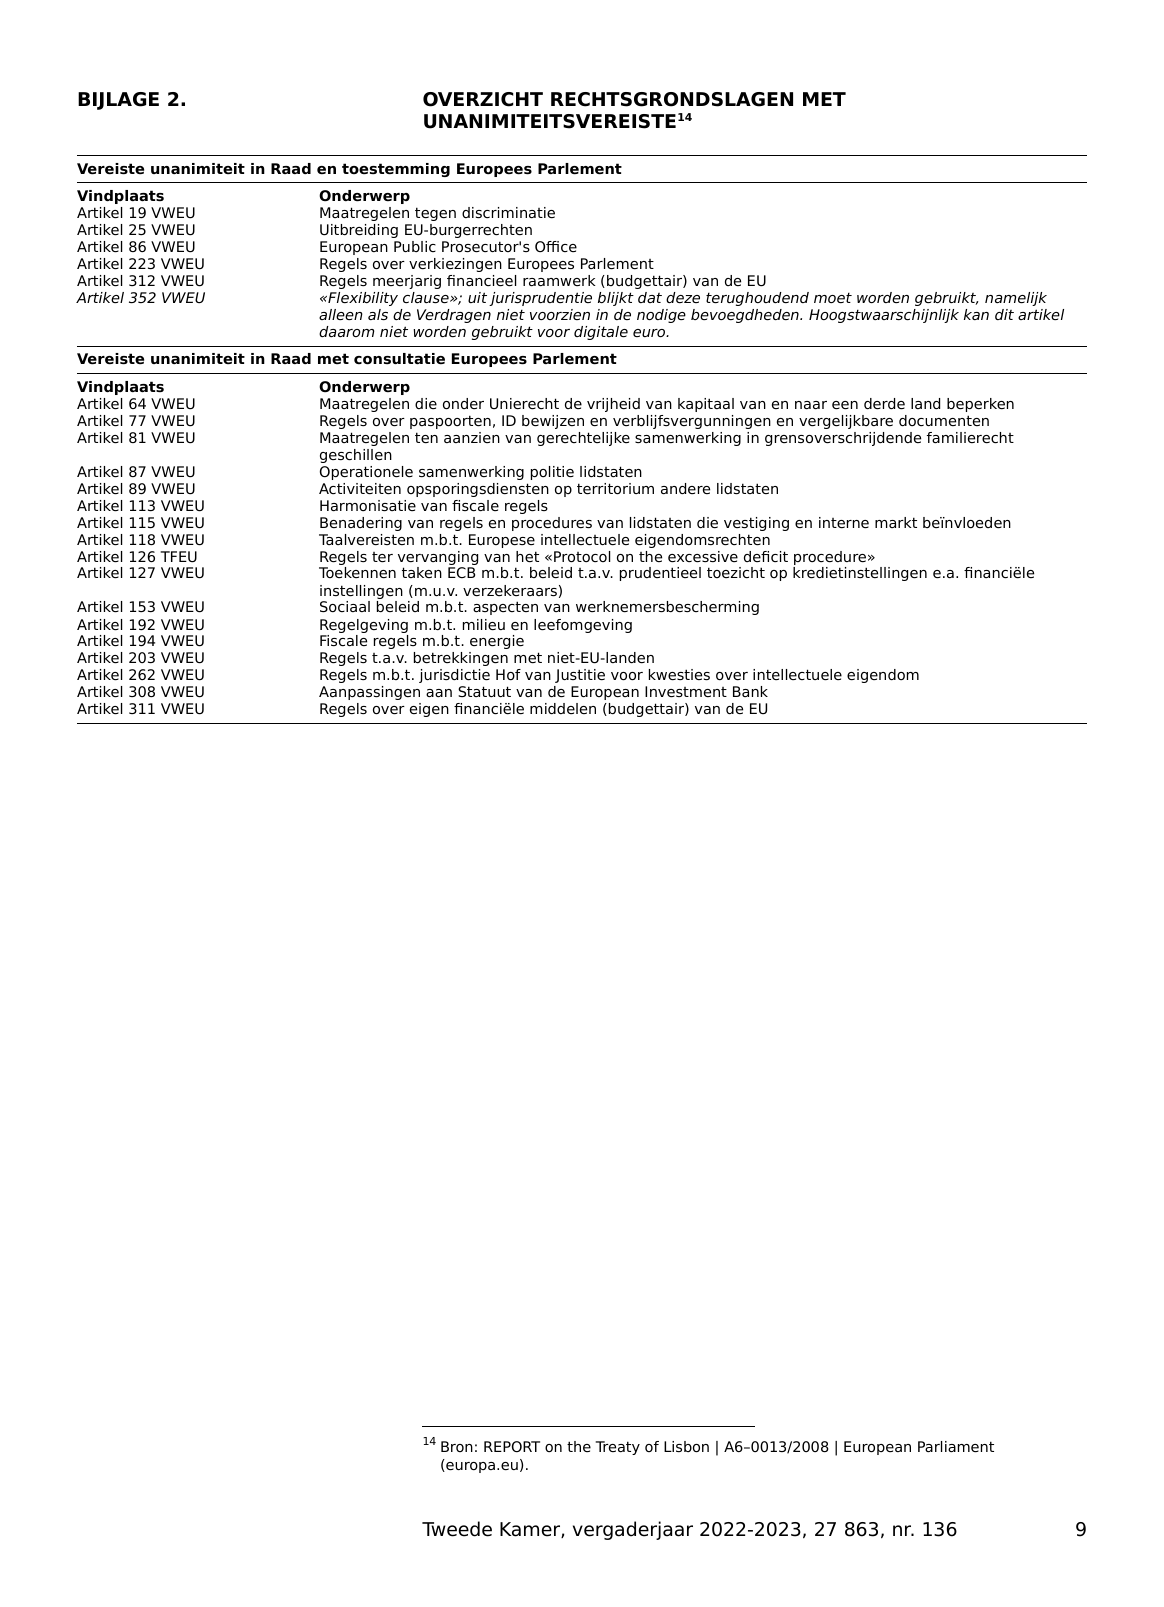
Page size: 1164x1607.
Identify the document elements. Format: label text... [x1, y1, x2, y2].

table_cell Artikel 153 VWEU [77, 599, 313, 616]
table_cell Maatregelen tegen discriminatie [313, 205, 1087, 222]
table_cell «Flexibility clause»; uit jurisprudentie blijkt dat deze terughoudend moet worden gebruikt, namelijk alleen als de Verdragen niet voorzien in de nodige bevoegdheden. Hoogstwaarschijnlijk kan dit artikel daarom niet worden gebruikt voor digitale euro. [313, 290, 1087, 346]
table_cell Regels ter vervanging van het «Protocol on the excessive deficit procedure» [313, 549, 1087, 565]
table_cell Artikel 118 VWEU [77, 531, 313, 548]
table_cell Regels over verkiezingen Europees Parlement [313, 256, 1087, 273]
table_cell Artikel 87 VWEU [77, 464, 313, 481]
table_cell Regels over paspoorten, ID bewijzen en verblijfsvergunningen en vergelijkbare documenten [313, 413, 1087, 429]
table_cell Toekennen taken ECB m.b.t. beleid t.a.v. prudentieel toezicht op kredietinstellingen e.a. financiële instellingen (m.u.v. verzekeraars) [313, 565, 1087, 599]
table_cell Artikel 19 VWEU [77, 205, 313, 222]
table_cell Artikel 352 VWEU [77, 290, 313, 346]
table_cell Artikel 126 TFEU [77, 549, 313, 565]
table_cell Artikel 192 VWEU [77, 616, 313, 633]
table_cell Aanpassingen aan Statuut van de European Investment Bank [313, 684, 1087, 701]
table_cell Artikel 77 VWEU [77, 413, 313, 429]
table_cell Benadering van regels en procedures van lidstaten die vestiging en interne markt beïnvloeden [313, 515, 1087, 531]
table_cell Vindplaats [77, 374, 313, 396]
table_header Vereiste unanimiteit in Raad en toestemming Europees Parlement [77, 156, 1087, 182]
table_cell Maatregelen die onder Unierecht de vrijheid van kapitaal van en naar een derde land beperken [313, 396, 1087, 413]
table_cell Vindplaats [77, 183, 313, 205]
table_cell Artikel 312 VWEU [77, 273, 313, 290]
table_cell Fiscale regels m.b.t. energie [313, 633, 1087, 650]
table_cell Taalvereisten m.b.t. Europese intellectuele eigendomsrechten [313, 531, 1087, 548]
table_cell Maatregelen ten aanzien van gerechtelijke samenwerking in grensoverschrijdende familierecht geschillen [313, 430, 1087, 463]
table_cell Artikel 25 VWEU [77, 222, 313, 239]
table_cell Regels t.a.v. betrekkingen met niet-EU-landen [313, 650, 1087, 667]
table_cell Artikel 115 VWEU [77, 515, 313, 531]
table_cell Artikel 311 VWEU [77, 701, 313, 723]
table_cell Artikel 81 VWEU [77, 430, 313, 463]
table_cell Artikel 86 VWEU [77, 239, 313, 256]
table_cell Artikel 262 VWEU [77, 667, 313, 684]
text Bron: REPORT on the Treaty of Lisbon | A6–0013/2008 | European Parliament (europa.eu). [422, 1435, 1087, 1474]
table_cell Artikel 223 VWEU [77, 256, 313, 273]
table_cell Operationele samenwerking politie lidstaten [313, 464, 1087, 481]
table_cell Artikel 203 VWEU [77, 650, 313, 667]
table_cell Artikel 308 VWEU [77, 684, 313, 701]
table_cell Onderwerp [313, 374, 1087, 396]
table_cell Sociaal beleid m.b.t. aspecten van werknemersbescherming [313, 599, 1087, 616]
table_cell Regelgeving m.b.t. milieu en leefomgeving [313, 616, 1087, 633]
table_cell Artikel 194 VWEU [77, 633, 313, 650]
table_cell Artikel 64 VWEU [77, 396, 313, 413]
table_cell Onderwerp [313, 183, 1087, 205]
table_cell Regels meerjarig financieel raamwerk (budgettair) van de EU [313, 273, 1087, 290]
table_cell Artikel 113 VWEU [77, 498, 313, 514]
table_cell Activiteiten opsporingsdiensten op territorium andere lidstaten [313, 481, 1087, 497]
table_cell Harmonisatie van fiscale regels [313, 498, 1087, 514]
table_cell Regels over eigen financiële middelen (budgettair) van de EU [313, 701, 1087, 723]
table_cell Artikel 127 VWEU [77, 565, 313, 599]
table_cell Artikel 89 VWEU [77, 481, 313, 497]
subtitle BIJLAGE 2. OVERZICHT RECHTSGRONDSLAGEN MET UNANIMITEITSVEREISTE [77, 89, 1087, 133]
table_cell Regels m.b.t. jurisdictie Hof van Justitie voor kwesties over intellectuele eigendom [313, 667, 1087, 684]
table_cell European Public Prosecutor's Office [313, 239, 1087, 256]
table_cell Vereiste unanimiteit in Raad met consultatie Europees Parlement [77, 347, 1087, 373]
table_cell Uitbreiding EU-burgerrechten [313, 222, 1087, 239]
